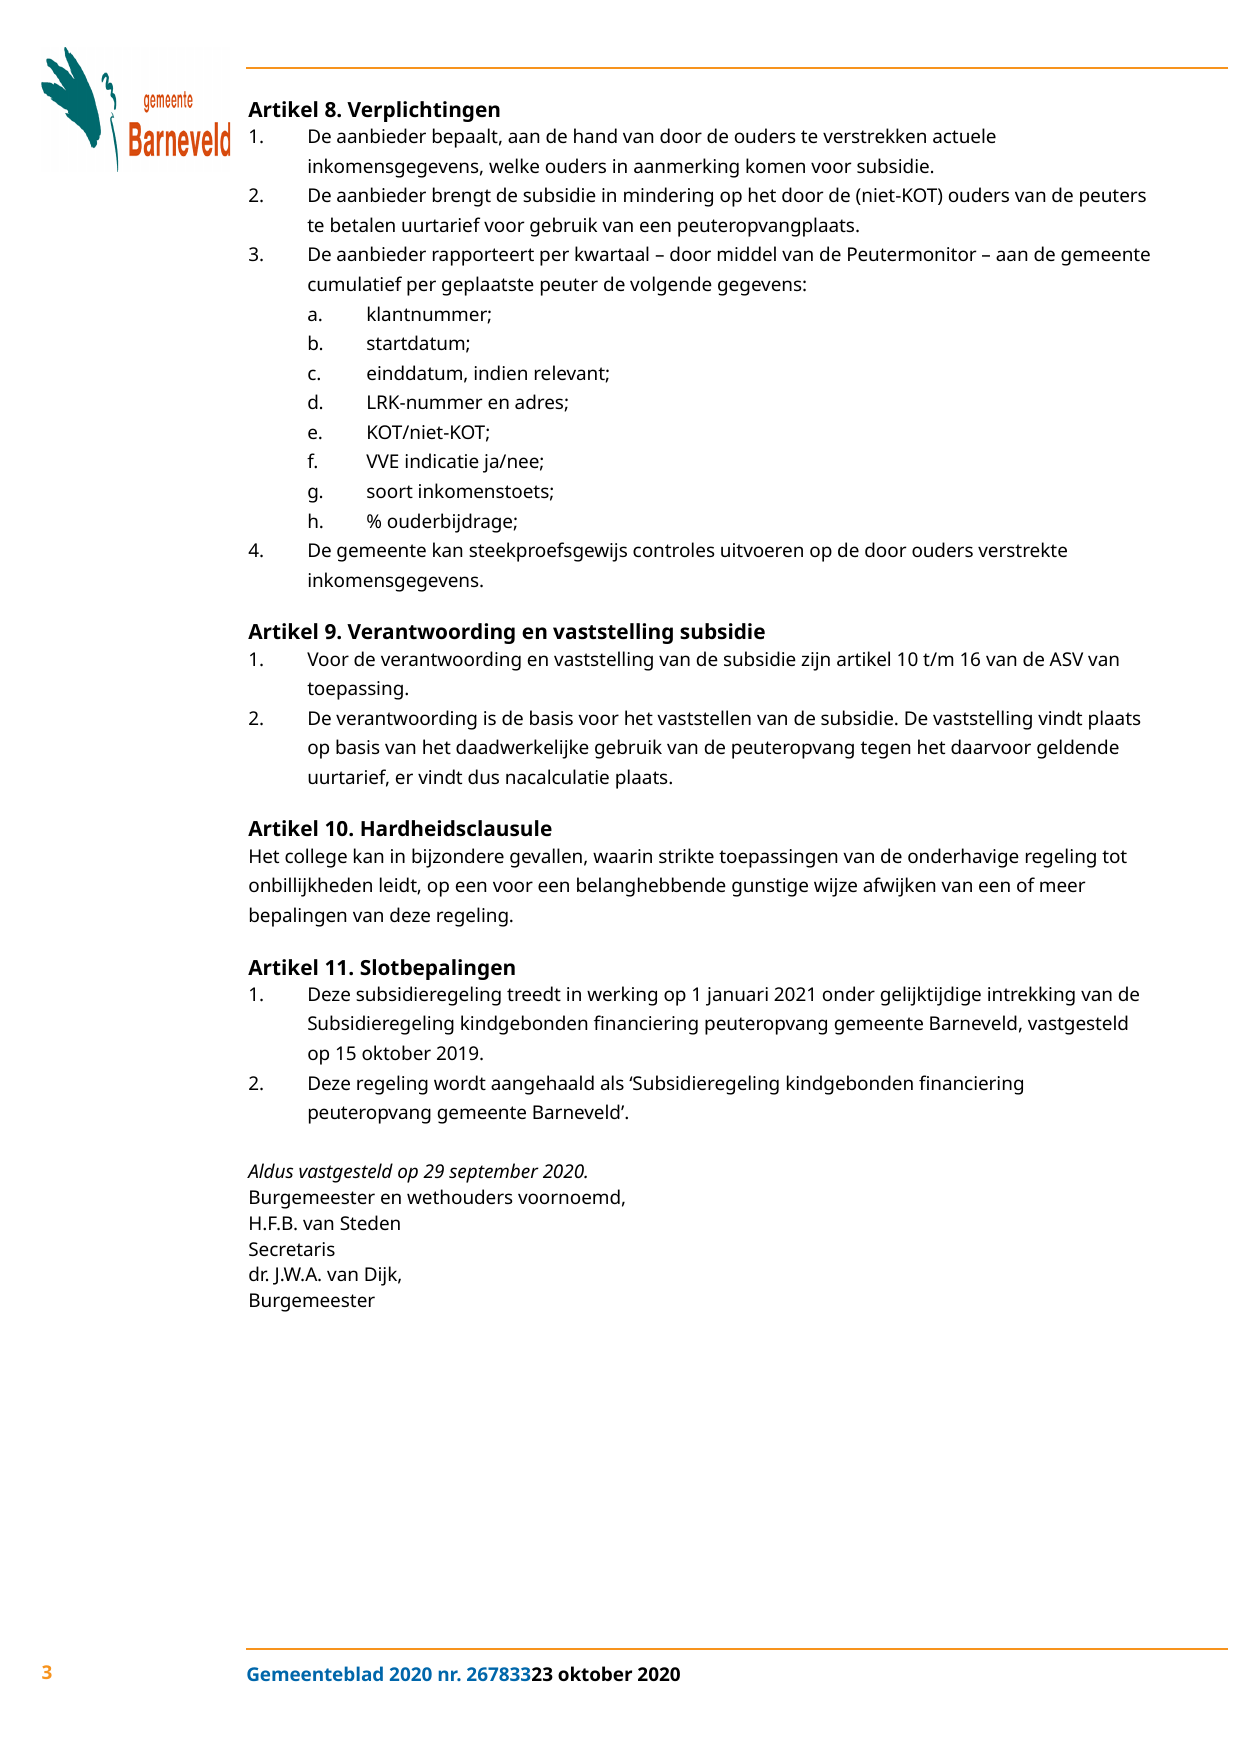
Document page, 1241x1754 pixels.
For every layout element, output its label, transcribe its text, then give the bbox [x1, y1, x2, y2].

text H.F.B. van Steden [248, 1210, 1152, 1236]
text Artikel 11. Slotbepalingen [248, 953, 1152, 981]
list LRK-nummer en adres; [307, 389, 1152, 415]
text Secretaris [248, 1236, 1152, 1261]
text Artikel 9. Verantwoording en vaststelling subsidie [248, 617, 1152, 646]
text Artikel 10. Hardheidsclausule [248, 814, 1152, 843]
list KOT/niet-KOT; [307, 419, 1152, 445]
list De gemeente kan steekproefsgewijs controles uitvoeren op de door ouders verstrekte inkomensgegevens. [248, 537, 1152, 593]
text Artikel 8. Verplichtingen [248, 95, 1152, 123]
text Burgemeester [248, 1287, 1152, 1313]
list klantnummer; [307, 301, 1152, 326]
list einddatum, indien relevant; [307, 360, 1152, 386]
list startdatum; [307, 330, 1152, 356]
text dr. J.W.A. van Dijk, [248, 1261, 1152, 1287]
list Deze subsidieregeling treedt in werking op 1 januari 2021 onder gelijktijdige intrekking van de Subsidieregeling kindgebonden financiering peuteropvang gemeente Barneveld, vastgesteld op 15 oktober 2019. [248, 981, 1152, 1066]
picture [41, 47, 231, 172]
list De aanbieder bepaalt, aan de hand van door de ouders te verstrekken actuele inkomensgegevens, welke ouders in aanmerking komen voor subsidie. [248, 123, 1152, 178]
list Deze regeling wordt aangehaald als ‘Subsidieregeling kindgebonden financiering peuteropvang gemeente Barneveld’. [248, 1070, 1152, 1125]
list De aanbieder brengt de subsidie in mindering op het door de (niet-KOT) ouders van de peuters te betalen uurtarief voor gebruik van een peuteropvangplaats. [248, 182, 1152, 238]
list Voor de verantwoording en vaststelling van de subsidie zijn artikel 10 t/m 16 van de ASV van toepassing. [248, 646, 1152, 701]
text Burgemeester en wethouders voornoemd, [248, 1184, 1152, 1210]
text Het college kan in bijzondere gevallen, waarin strikte toepassingen van de onderhavige regeling tot onbillijkheden leidt, op een voor een belanghebbende gunstige wijze afwijken van een of meer bepalingen van deze regeling. [248, 843, 1152, 928]
list VVE indicatie ja/nee; [307, 449, 1152, 474]
list % ouderbijdrage; [307, 508, 1152, 533]
list De aanbieder rapporteert per kwartaal – door middel van de Peutermonitor – aan de gemeente cumulatief per geplaatste peuter de volgende gegevens: [248, 242, 1152, 297]
list De verantwoording is de basis voor het vaststellen van de subsidie. De vaststelling vindt plaats op basis van het daadwerkelijke gebruik van de peuteropvang tegen het daarvoor geldende uurtarief, er vindt dus nacalculatie plaats. [248, 705, 1152, 790]
text Aldus vastgesteld op 29 september 2020. [248, 1158, 1152, 1184]
list soort inkomenstoets; [307, 478, 1152, 504]
